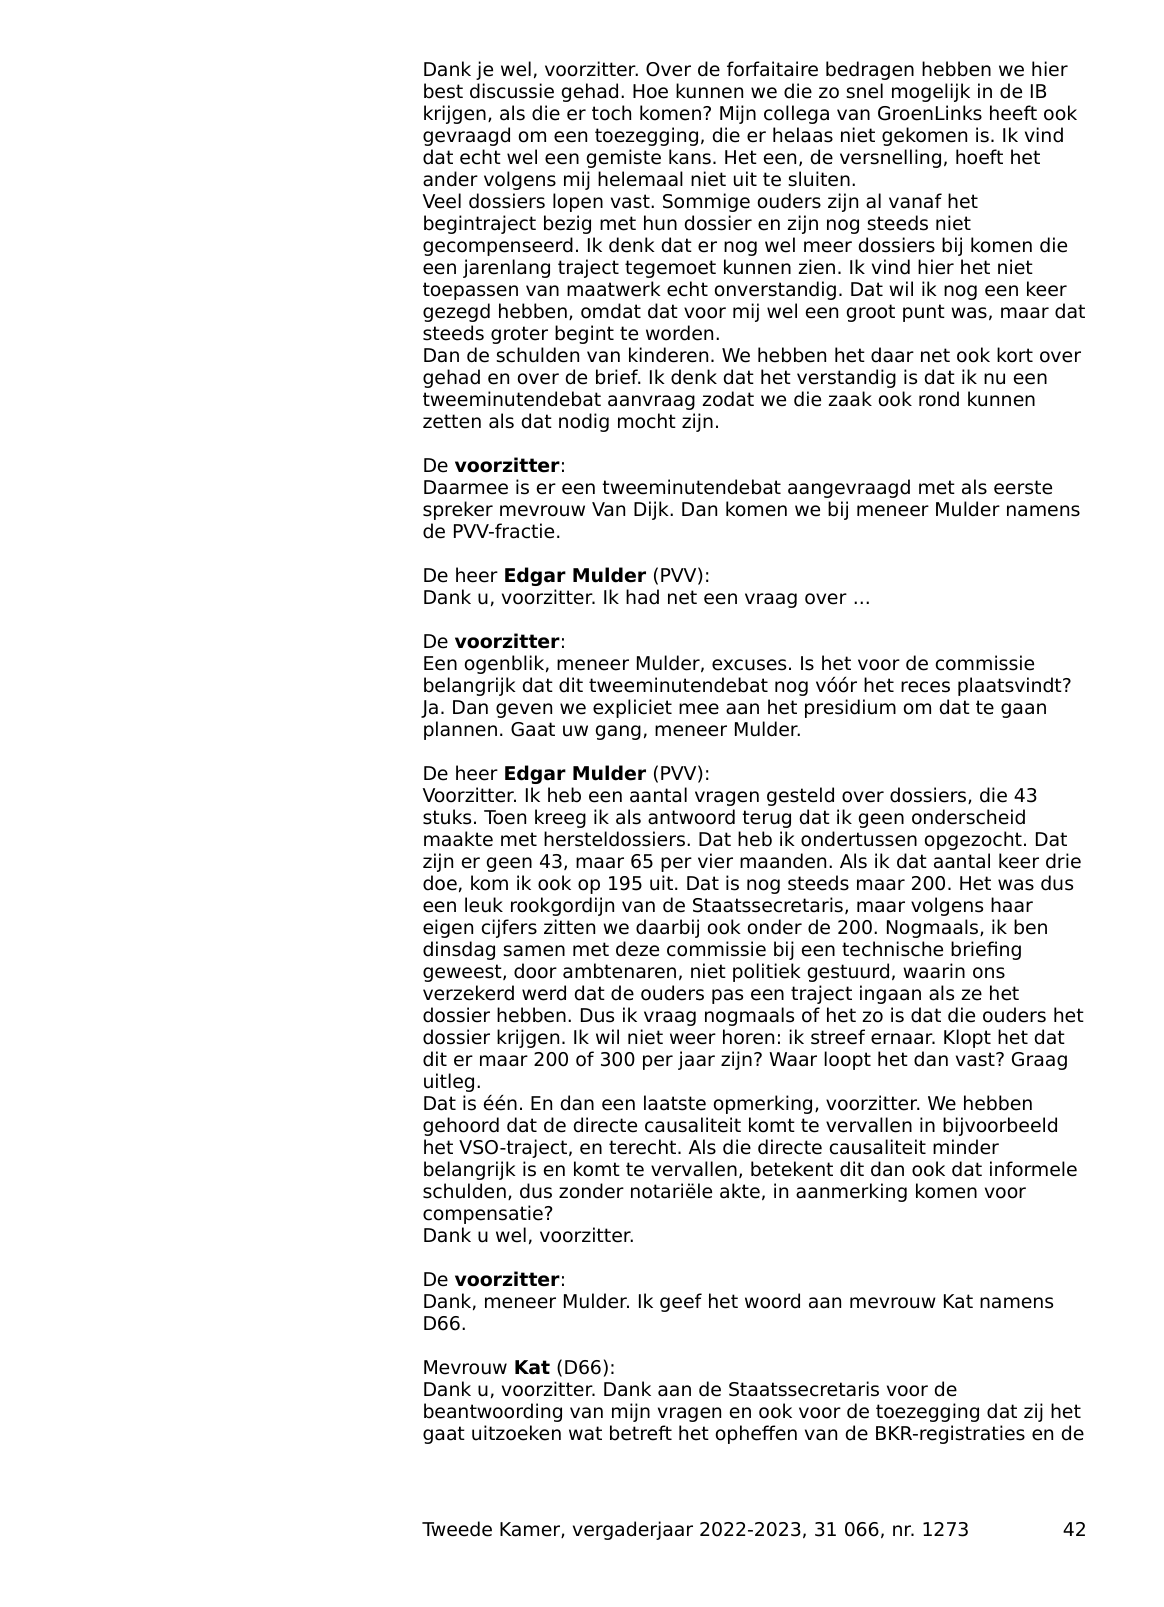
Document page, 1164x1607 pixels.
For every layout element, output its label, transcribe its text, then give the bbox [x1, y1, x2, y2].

text De voorzitter: [422, 1269, 1087, 1291]
text Dank je wel, voorzitter. Over de forfaitaire bedragen hebben we hier best discussie gehad. Hoe kunnen we die zo snel mogelijk in de IB krijgen, als die er toch komen? Mijn collega van GroenLinks heeft ook gevraagd om een toezegging, die er helaas niet gekomen is. Ik vind dat echt wel een gemiste kans. Het een, de versnelling, hoeft het ander volgens mij helemaal niet uit te sluiten. [422, 59, 1087, 191]
text Dank u, voorzitter. Ik had net een vraag over ... [422, 587, 1087, 609]
text Dan de schulden van kinderen. We hebben het daar net ook kort over gehad en over de brief. Ik denk dat het verstandig is dat ik nu een tweeminutendebat aanvraag zodat we die zaak ook rond kunnen zetten als dat nodig mocht zijn. [422, 345, 1087, 433]
text Dank, meneer Mulder. Ik geef het woord aan mevrouw Kat namens D66. [422, 1291, 1087, 1335]
text Daarmee is er een tweeminutendebat aangevraagd met als eerste spreker mevrouw Van Dijk. Dan komen we bij meneer Mulder namens de PVV-fractie. [422, 477, 1087, 543]
text Veel dossiers lopen vast. Sommige ouders zijn al vanaf het begintraject bezig met hun dossier en zijn nog steeds niet gecompenseerd. Ik denk dat er nog wel meer dossiers bij komen die een jarenlang traject tegemoet kunnen zien. Ik vind hier het niet toepassen van maatwerk echt onverstandig. Dat wil ik nog een keer gezegd hebben, omdat dat voor mij wel een groot punt was, maar dat steeds groter begint te worden. [422, 191, 1087, 345]
text Dank u, voorzitter. Dank aan de Staatssecretaris voor de beantwoording van mijn vragen en ook voor de toezegging dat zij het gaat uitzoeken wat betreft het opheffen van de BKR-registraties en de [422, 1379, 1087, 1445]
text Dat is één. En dan een laatste opmerking, voorzitter. We hebben gehoord dat de directe causaliteit komt te vervallen in bijvoorbeeld het VSO-traject, en terecht. Als die directe causaliteit minder belangrijk is en komt te vervallen, betekent dit dan ook dat informele schulden, dus zonder notariële akte, in aanmerking komen voor compensatie? [422, 1093, 1087, 1225]
text Een ogenblik, meneer Mulder, excuses. Is het voor de commissie belangrijk dat dit tweeminutendebat nog vóór het reces plaatsvindt? Ja. Dan geven we expliciet mee aan het presidium om dat te gaan plannen. Gaat uw gang, meneer Mulder. [422, 653, 1087, 741]
text De voorzitter: [422, 455, 1087, 477]
text Voorzitter. Ik heb een aantal vragen gesteld over dossiers, die 43 stuks. Toen kreeg ik als antwoord terug dat ik geen onderscheid maakte met hersteldossiers. Dat heb ik ondertussen opgezocht. Dat zijn er geen 43, maar 65 per vier maanden. Als ik dat aantal keer drie doe, kom ik ook op 195 uit. Dat is nog steeds maar 200. Het was dus een leuk rookgordijn van de Staatssecretaris, maar volgens haar eigen cijfers zitten we daarbij ook onder de 200. Nogmaals, ik ben dinsdag samen met deze commissie bij een technische briefing geweest, door ambtenaren, niet politiek gestuurd, waarin ons verzekerd werd dat de ouders pas een traject ingaan als ze het dossier hebben. Dus ik vraag nogmaals of het zo is dat die ouders het dossier krijgen. Ik wil niet weer horen: ik streef ernaar. Klopt het dat dit er maar 200 of 300 per jaar zijn? Waar loopt het dan vast? Graag uitleg. [422, 785, 1087, 1093]
text Dank u wel, voorzitter. [422, 1225, 1087, 1247]
text De heer Edgar Mulder (PVV): [422, 763, 1087, 785]
text Mevrouw Kat (D66): [422, 1357, 1087, 1379]
text De heer Edgar Mulder (PVV): [422, 565, 1087, 587]
text De voorzitter: [422, 631, 1087, 653]
